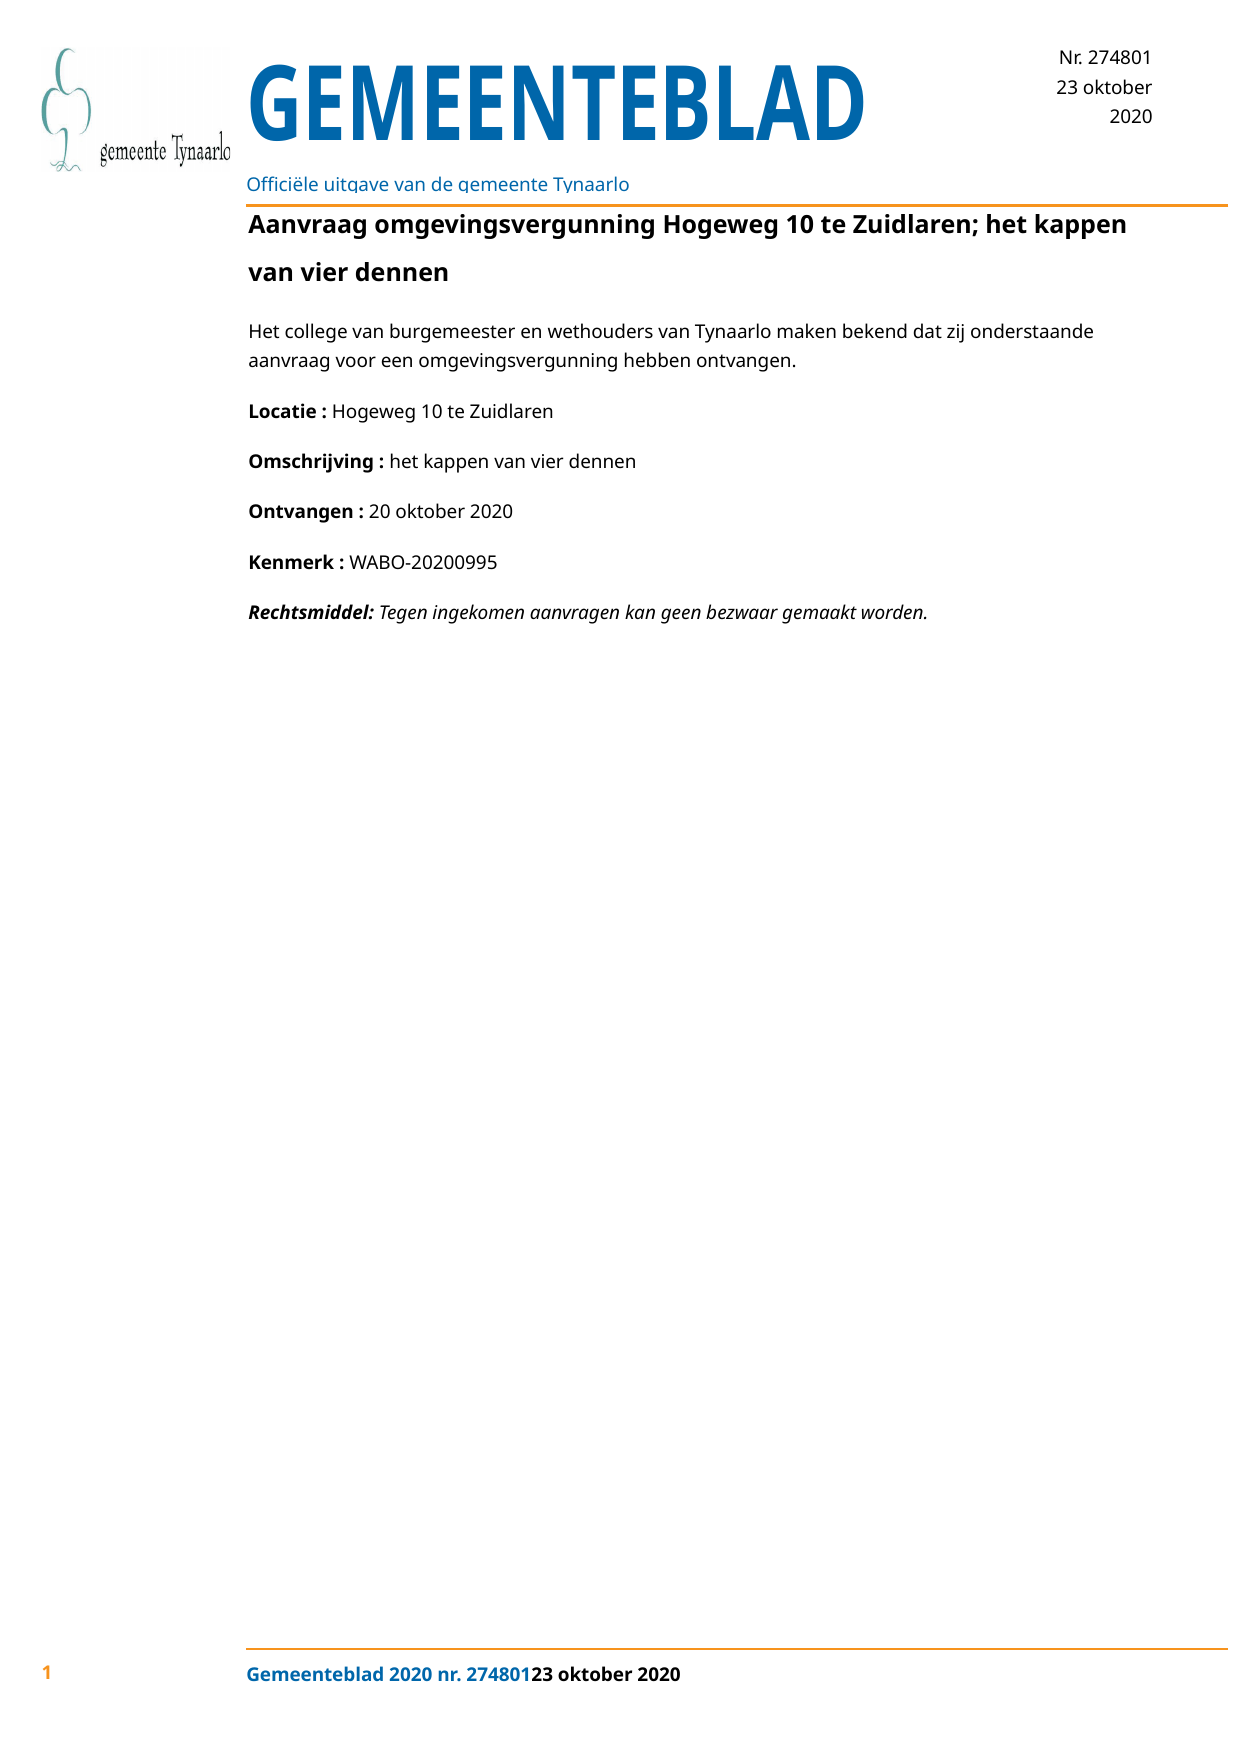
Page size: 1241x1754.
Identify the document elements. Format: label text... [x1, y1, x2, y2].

text Ontvangen : 20 oktober 2020 [248, 499, 1152, 524]
text Aanvraag omgevingsvergunning Hogeweg 10 te Zuidlaren; het kappen van vier dennen [248, 207, 1152, 288]
text Locatie : Hogeweg 10 te Zuidlaren [248, 398, 1152, 424]
text Omschrijving : het kappen van vier dennen [248, 448, 1152, 474]
text Rechtsmiddel: Tegen ingekomen aanvragen kan geen bezwaar gemaakt worden. [248, 599, 1152, 625]
picture [41, 47, 231, 172]
text Kenmerk : WABO-20200995 [248, 549, 1152, 575]
text Het college van burgemeester en wethouders van Tynaarlo maken bekend dat zij onderstaande aanvraag voor een omgevingsvergunning hebben ontvangen. [248, 318, 1152, 373]
